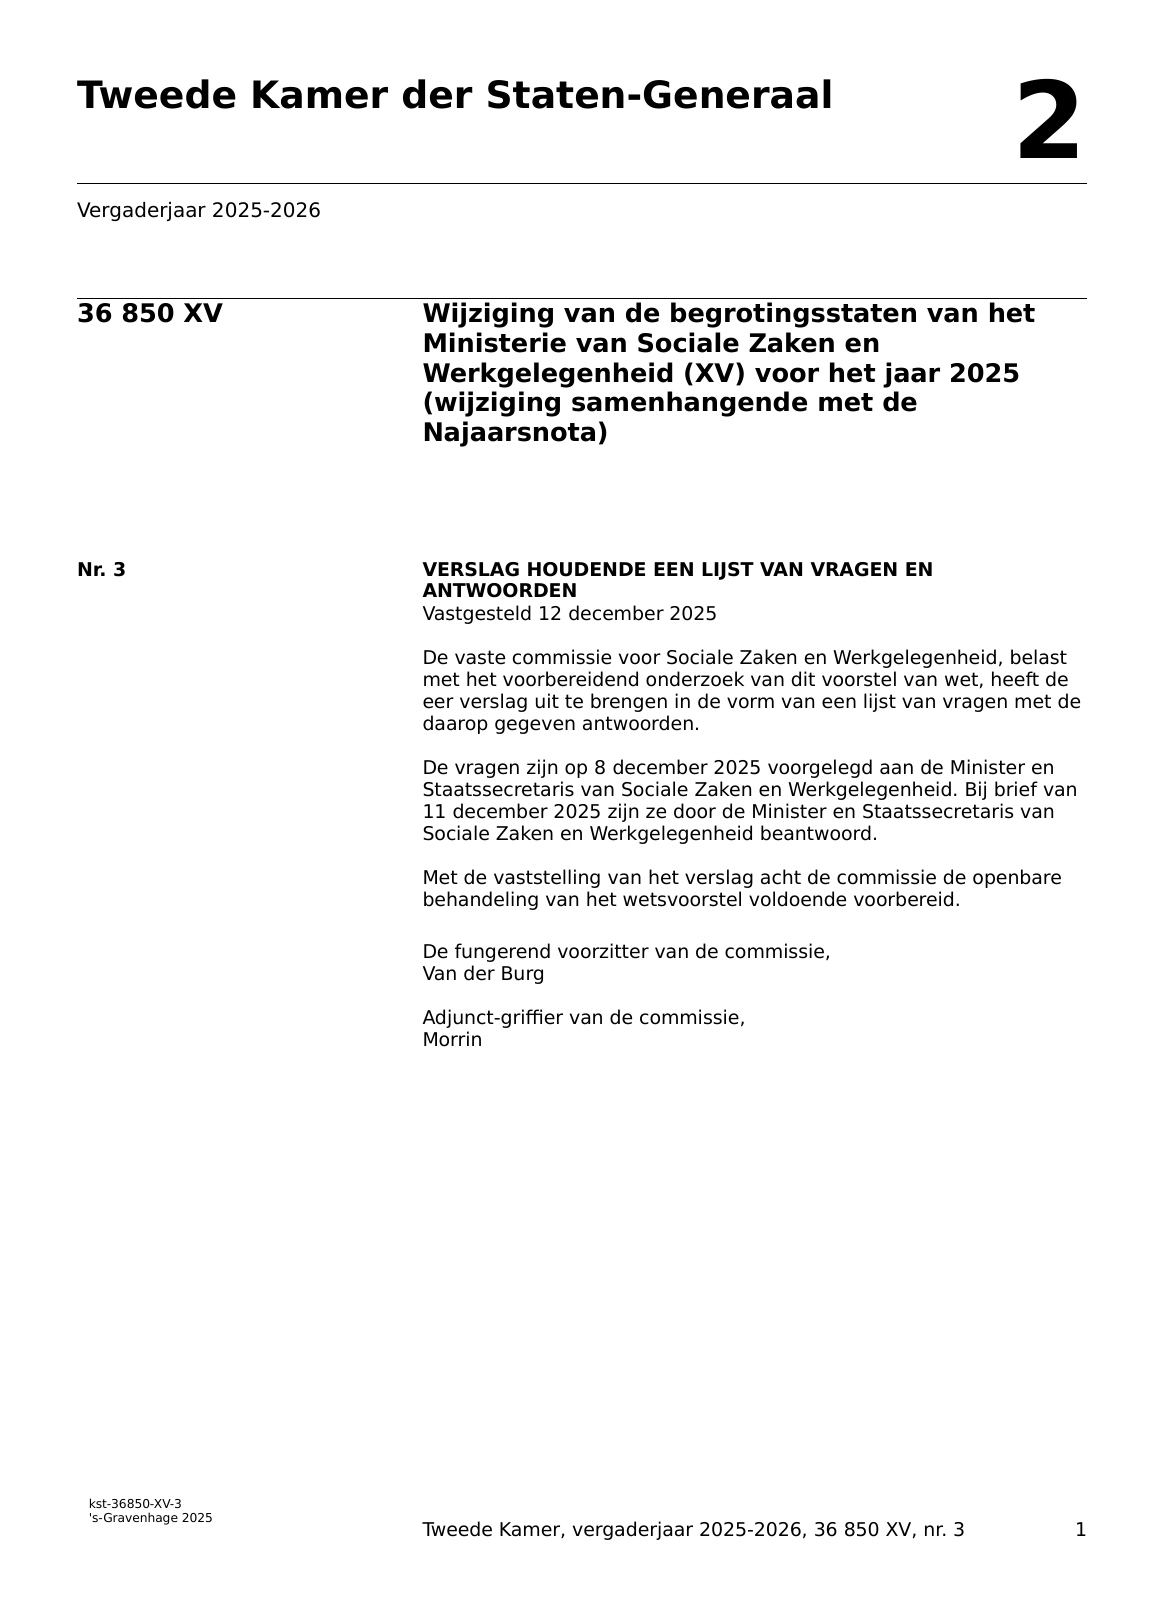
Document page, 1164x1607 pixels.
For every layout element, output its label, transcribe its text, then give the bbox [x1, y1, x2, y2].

table_cell Vergaderjaar 2025-2026 [77, 184, 1087, 298]
text kst-36850-XV-3 [88, 1497, 323, 1511]
table_header Tweede Kamer der Staten-Generaal [77, 59, 886, 183]
text De fungerend voorzitter van de commissie, Van der Burg [422, 941, 1087, 985]
text Adjunct-griffier van de commissie, Morrin [422, 1007, 1087, 1051]
text 's-Gravenhage 2025 [88, 1511, 323, 1525]
text Vastgesteld 12 december 2025 [422, 602, 1087, 624]
text Met de vaststelling van het verslag acht de commissie de openbare behandeling van het wetsvoorstel voldoende voorbereid. [422, 867, 1087, 911]
table_header 2 [886, 59, 1087, 183]
text De vragen zijn op 8 december 2025 voorgelegd aan de Minister en Staatssecretaris van Sociale Zaken en Werkgelegenheid. Bij brief van 11 december 2025 zijn ze door de Minister en Staatssecretaris van Sociale Zaken en Werkgelegenheid beantwoord. [422, 757, 1087, 844]
text De vaste commissie voor Sociale Zaken en Werkgelegenheid, belast met het voorbereidend onderzoek van dit voorstel van wet, heeft de eer verslag uit te brengen in de vorm van een lijst van vragen met de daarop gegeven antwoorden. [422, 647, 1087, 734]
subtitle Nr. 3 VERSLAG HOUDENDE EEN LIJST VAN VRAGEN EN ANTWOORDEN [77, 558, 1087, 602]
subtitle 36 850 XV Wijziging van de begrotingsstaten van het Ministerie van Sociale Zaken en Werkgelegenheid (XV) voor het jaar 2025 (wijziging samenhangende met de Najaarsnota) [77, 299, 1087, 447]
